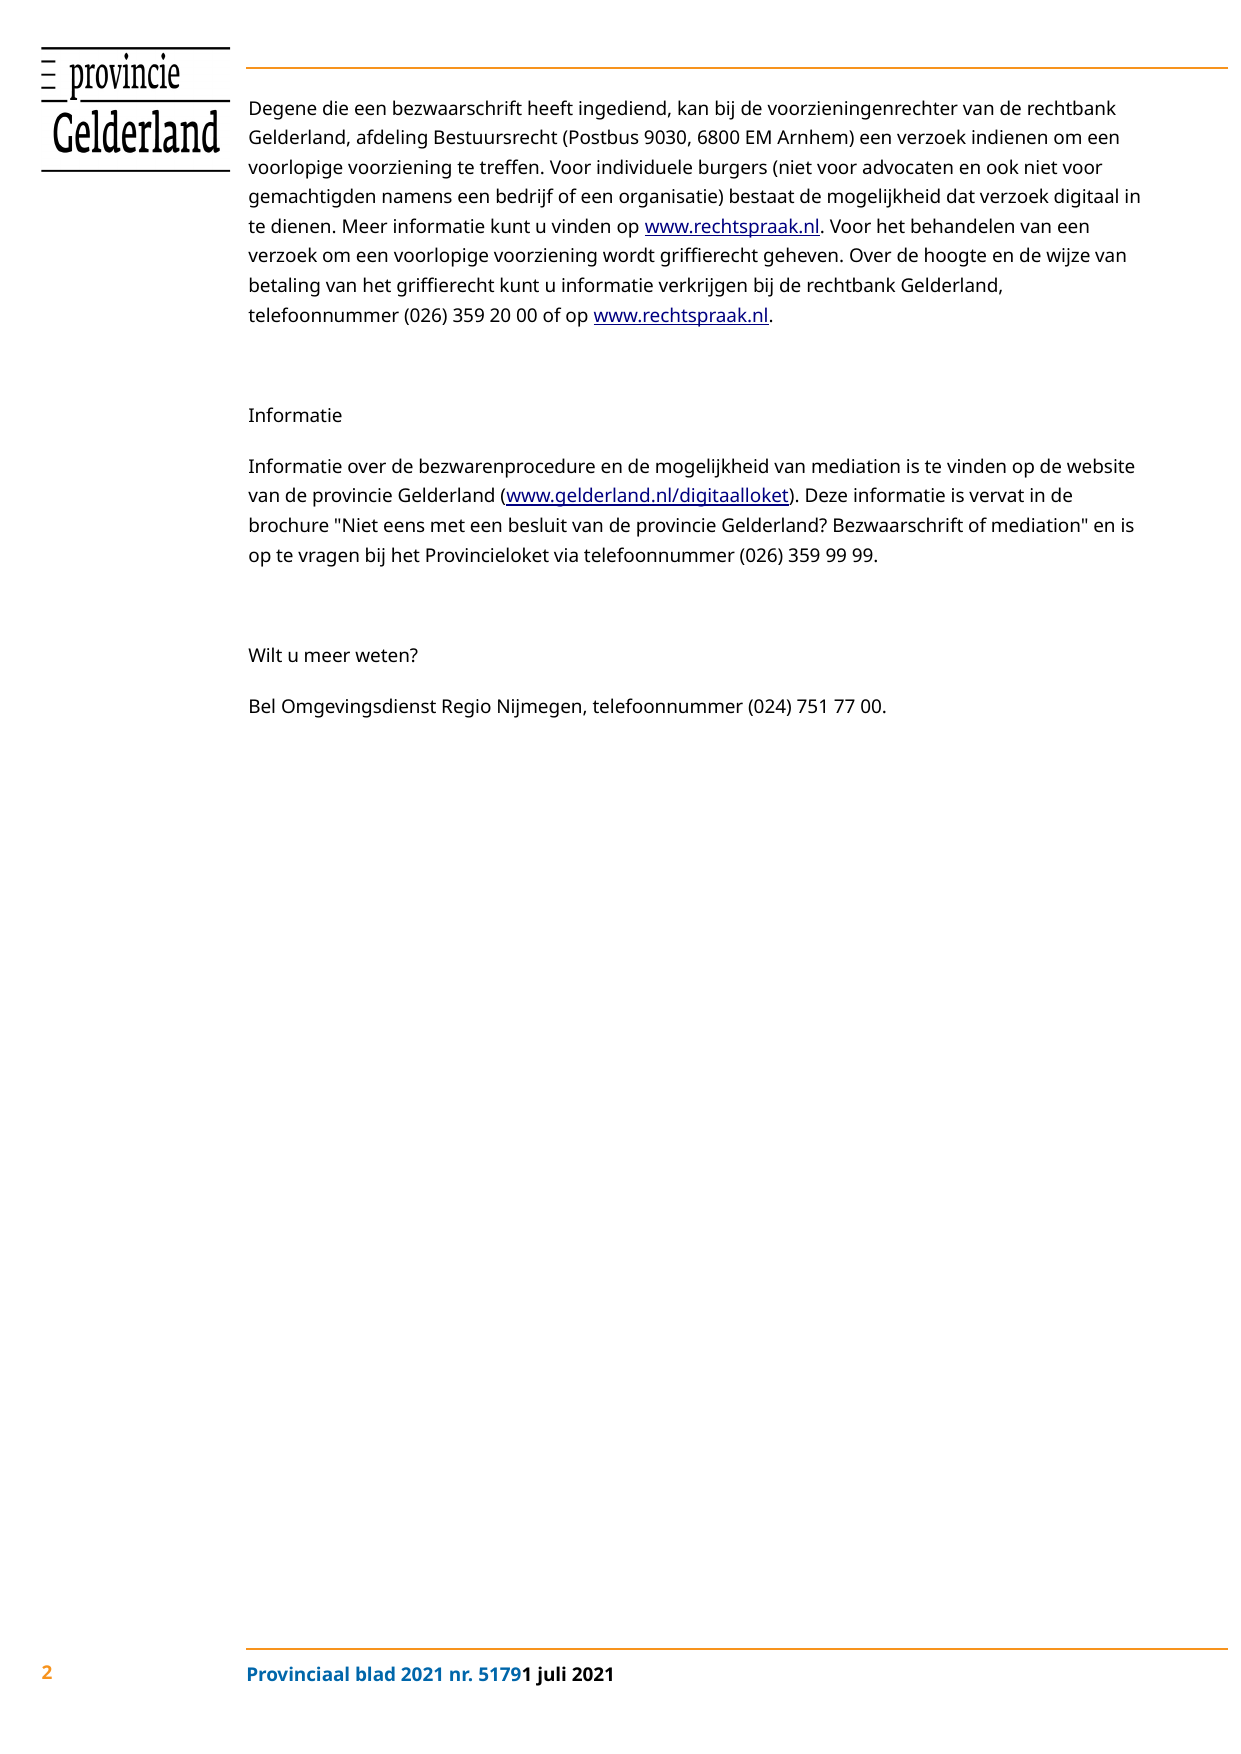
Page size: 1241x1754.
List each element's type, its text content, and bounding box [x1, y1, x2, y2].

text Wilt u meer weten? [248, 643, 1152, 668]
text Informatie [248, 403, 1152, 428]
text Degene die een bezwaarschrift heeft ingediend, kan bij de voorzieningenrechter van de rechtbank Gelderland, afdeling Bestuursrecht (Postbus 9030, 6800 EM Arnhem) een verzoek indienen om een voorlopige voorziening te treffen. Voor individuele burgers (niet voor advocaten en ook niet voor gemachtigden namens een bedrijf of een organisatie) bestaat de mogelijkheid dat verzoek digitaal in te dienen. Meer informatie kunt u vinden op www.rechtspraak.nl. Voor het behandelen van een verzoek om een voorlopige voorziening wordt griffierecht geheven. Over de hoogte en de wijze van betaling van het griffierecht kunt u informatie verkrijgen bij de rechtbank Gelderland, telefoonnummer (026) 359 20 00 of op www.rechtspraak.nl. [248, 95, 1152, 328]
text Bel Omgevingsdienst Regio Nijmegen, telefoonnummer (024) 751 77 00. [248, 693, 1152, 719]
text Informatie over de bezwarenprocedure en de mogelijkheid van mediation is te vinden op de website van de provincie Gelderland (www.gelderland.nl/digitaalloket). Deze informatie is vervat in de brochure "Niet eens met een besluit van de provincie Gelderland? Bezwaarschrift of mediation" en is op te vragen bij het Provincieloket via telefoonnummer (026) 359 99 99. [248, 453, 1152, 568]
picture [41, 47, 231, 172]
